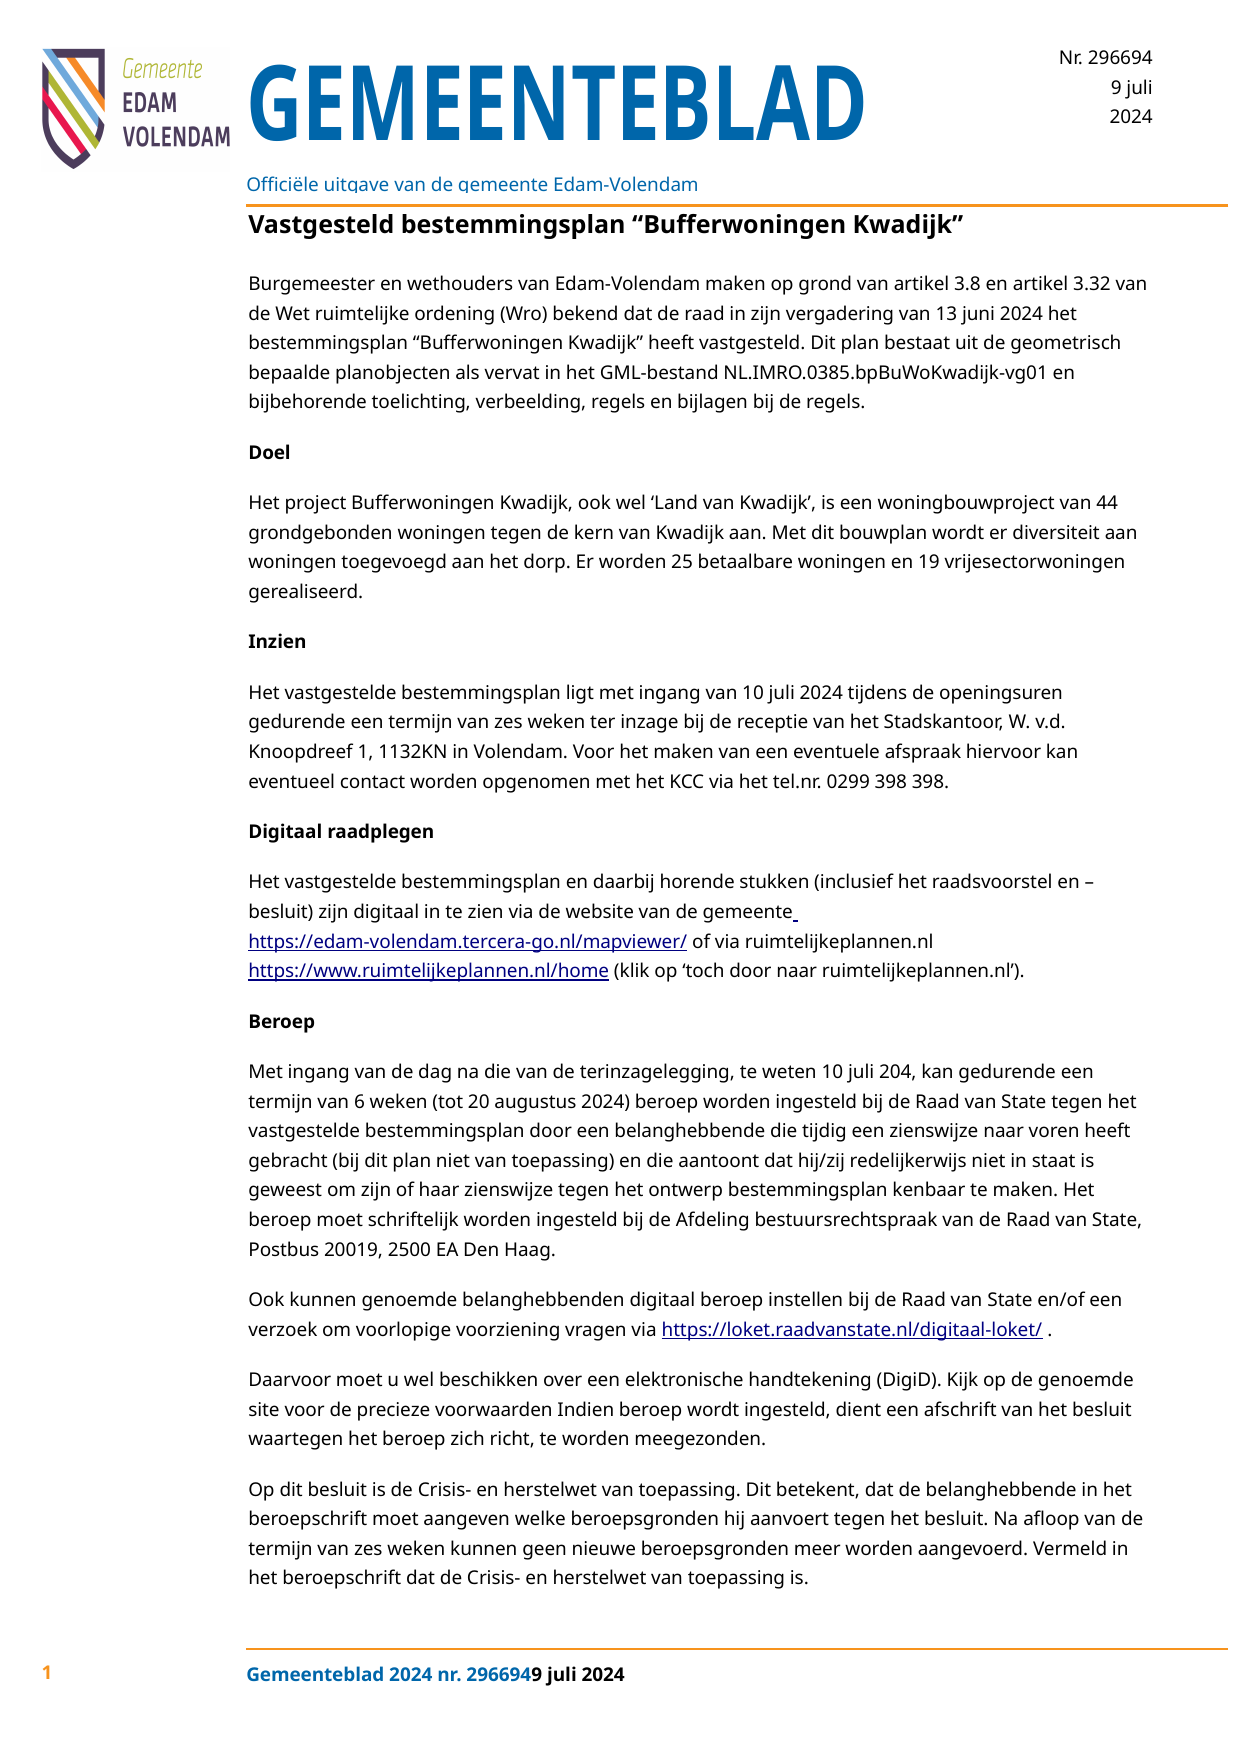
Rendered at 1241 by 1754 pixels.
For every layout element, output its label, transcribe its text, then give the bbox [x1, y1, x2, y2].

text Het vastgestelde bestemmingsplan ligt met ingang van 10 juli 2024 tijdens de openingsuren gedurende een termijn van zes weken ter inzage bij de receptie van het Stadskantoor, W. v.d. Knoopdreef 1, 1132KN in Volendam. Voor het maken van een eventuele afspraak hiervoor kan eventueel contact worden opgenomen met het KCC via het tel.nr. 0299 398 398. [248, 679, 1152, 793]
text Burgemeester en wethouders van Edam-Volendam maken op grond van artikel 3.8 en artikel 3.32 van de Wet ruimtelijke ordening (Wro) bekend dat de raad in zijn vergadering van 13 juni 2024 het bestemmingsplan “Bufferwoningen Kwadijk” heeft vastgesteld. Dit plan bestaat uit de geometrisch bepaalde planobjecten als vervat in het GML-bestand NL.IMRO.0385.bpBuWoKwadijk-vg01 en bijbehorende toelichting, verbeelding, regels en bijlagen bij de regels. [248, 270, 1152, 414]
text Met ingang van de dag na die van de terinzagelegging, te weten 10 juli 204, kan gedurende een termijn van 6 weken (tot 20 augustus 2024) beroep worden ingesteld bij de Raad van State tegen het vastgestelde bestemmingsplan door een belanghebbende die tijdig een zienswijze naar voren heeft gebracht (bij dit plan niet van toepassing) en die aantoont dat hij/zij redelijkerwijs niet in staat is geweest om zijn of haar zienswijze tegen het ontwerp bestemmingsplan kenbaar te maken. Het beroep moet schriftelijk worden ingesteld bij de Afdeling bestuursrechtspraak van de Raad van State, Postbus 20019, 2500 EA Den Haag. [248, 1058, 1152, 1261]
text Vastgesteld bestemmingsplan “Bufferwoningen Kwadijk” [248, 207, 1152, 241]
text Inzien [248, 629, 1152, 654]
picture [41, 47, 231, 172]
text Digitaal raadplegen [248, 818, 1152, 844]
text Op dit besluit is de Crisis- en herstelwet van toepassing. Dit betekent, dat de belanghebbende in het beroepschrift moet aangeven welke beroepsgronden hij aanvoert tegen het besluit. Na afloop van de termijn van zes weken kunnen geen nieuwe beroepsgronden meer worden aangevoerd. Vermeld in het beroepschrift dat de Crisis- en herstelwet van toepassing is. [248, 1476, 1152, 1590]
text Het project Bufferwoningen Kwadijk, ook wel ‘Land van Kwadijk’, is een woningbouwproject van 44 grondgebonden woningen tegen de kern van Kwadijk aan. Met dit bouwplan wordt er diversiteit aan woningen toegevoegd aan het dorp. Er worden 25 betaalbare woningen en 19 vrijesectorwoningen gerealiseerd. [248, 489, 1152, 604]
text Daarvoor moet u wel beschikken over een elektronische handtekening (DigiD). Kijk op de genoemde site voor de precieze voorwaarden Indien beroep wordt ingesteld, dient een afschrift van het besluit waartegen het beroep zich richt, te worden meegezonden. [248, 1366, 1152, 1451]
text Beroep [248, 1008, 1152, 1033]
text Het vastgestelde bestemmingsplan en daarbij horende stukken (inclusief het raadsvoorstel en –besluit) zijn digitaal in te zien via de website van de gemeente https://edam-volendam.tercera-go.nl/mapviewer/ of via ruimtelijkeplannen.nl https://www.ruimtelijkeplannen.nl/home (klik op ‘toch door naar ruimtelijkeplannen.nl’). [248, 869, 1152, 983]
text Doel [248, 439, 1152, 465]
text Ook kunnen genoemde belanghebbenden digitaal beroep instellen bij de Raad van State en/of een verzoek om voorlopige voorziening vragen via https://loket.raadvanstate.nl/digitaal-loket/ . [248, 1286, 1152, 1341]
